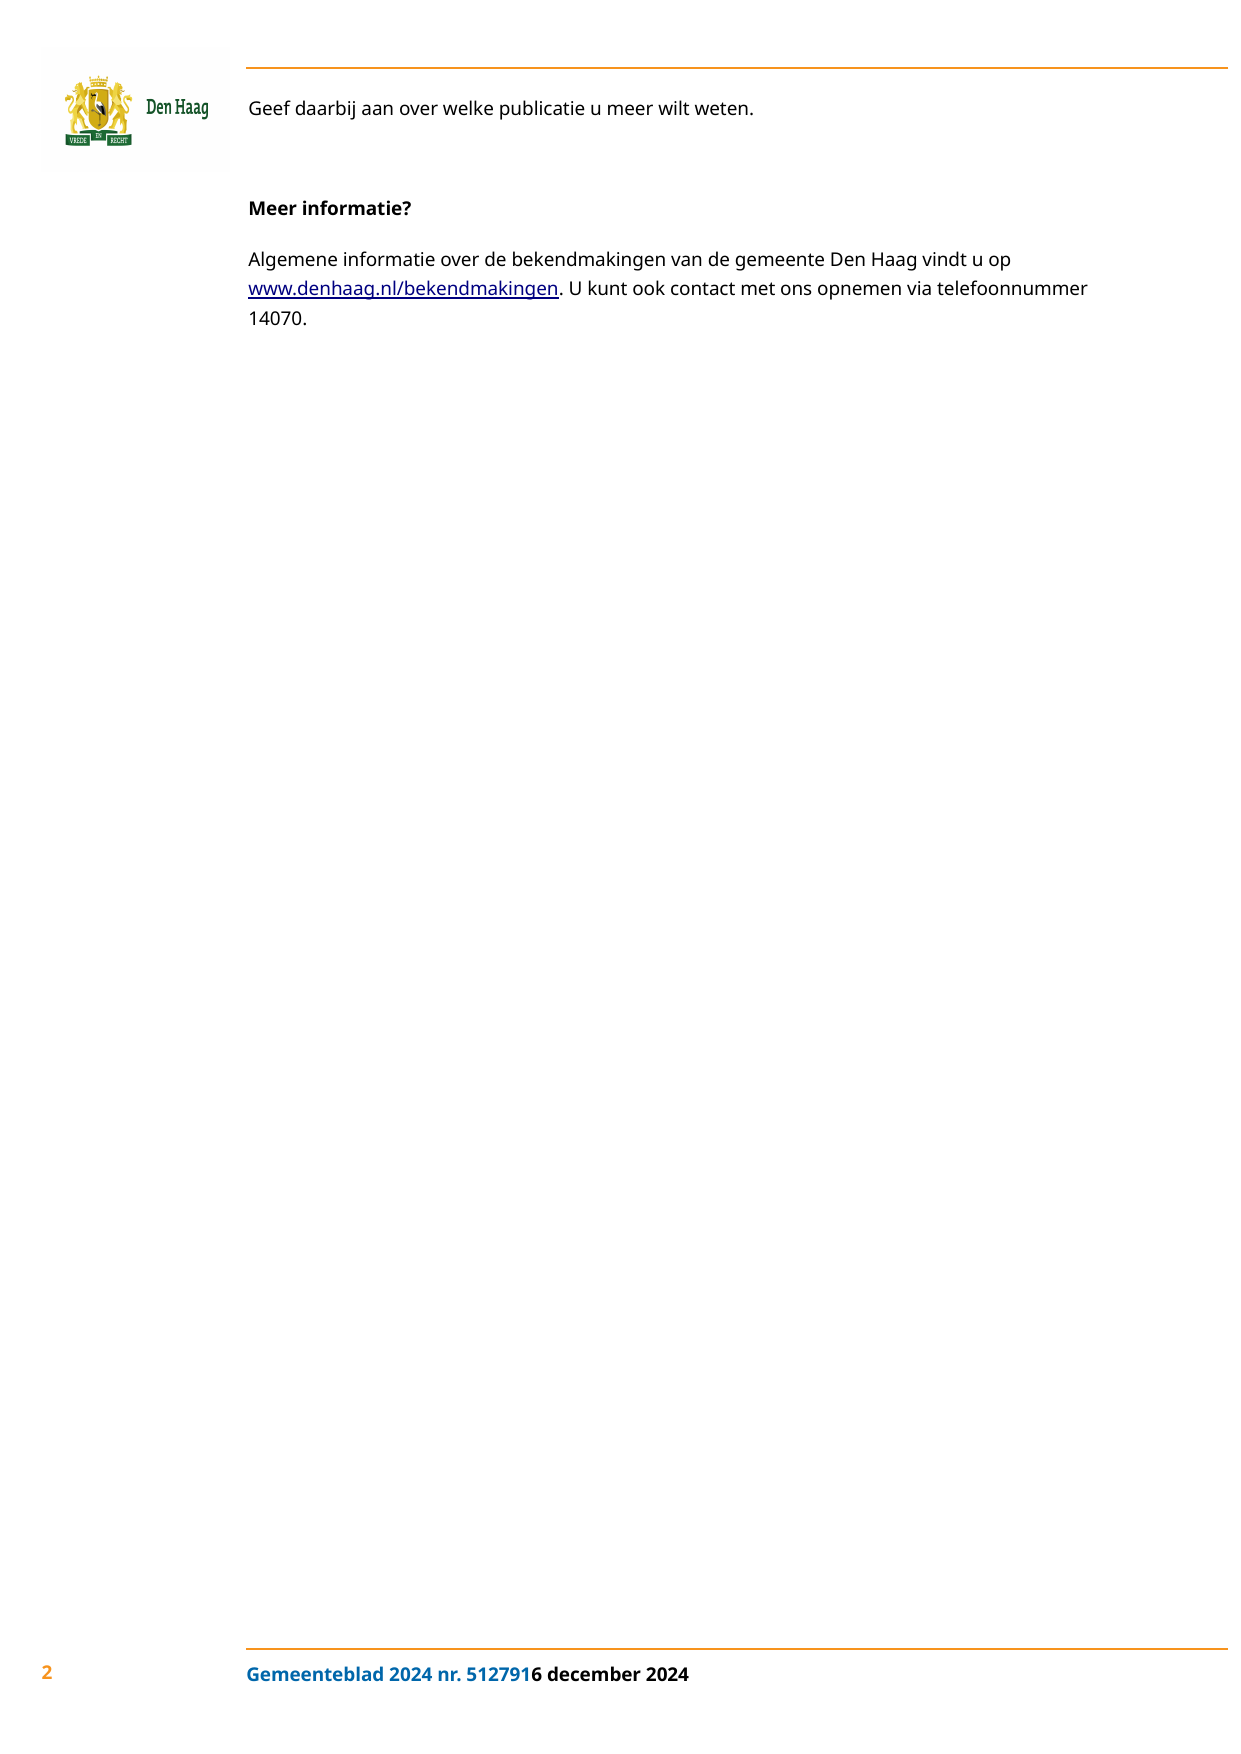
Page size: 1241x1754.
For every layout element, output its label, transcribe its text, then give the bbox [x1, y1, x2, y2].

text Algemene informatie over de bekendmakingen van de gemeente Den Haag vindt u op www.denhaag.nl/bekendmakingen. U kunt ook contact met ons opnemen via telefoonnummer 14070. [248, 246, 1152, 331]
text Meer informatie? [248, 196, 1152, 221]
picture [41, 47, 231, 172]
text Geef daarbij aan over welke publicatie u meer wilt weten. [248, 95, 1152, 121]
